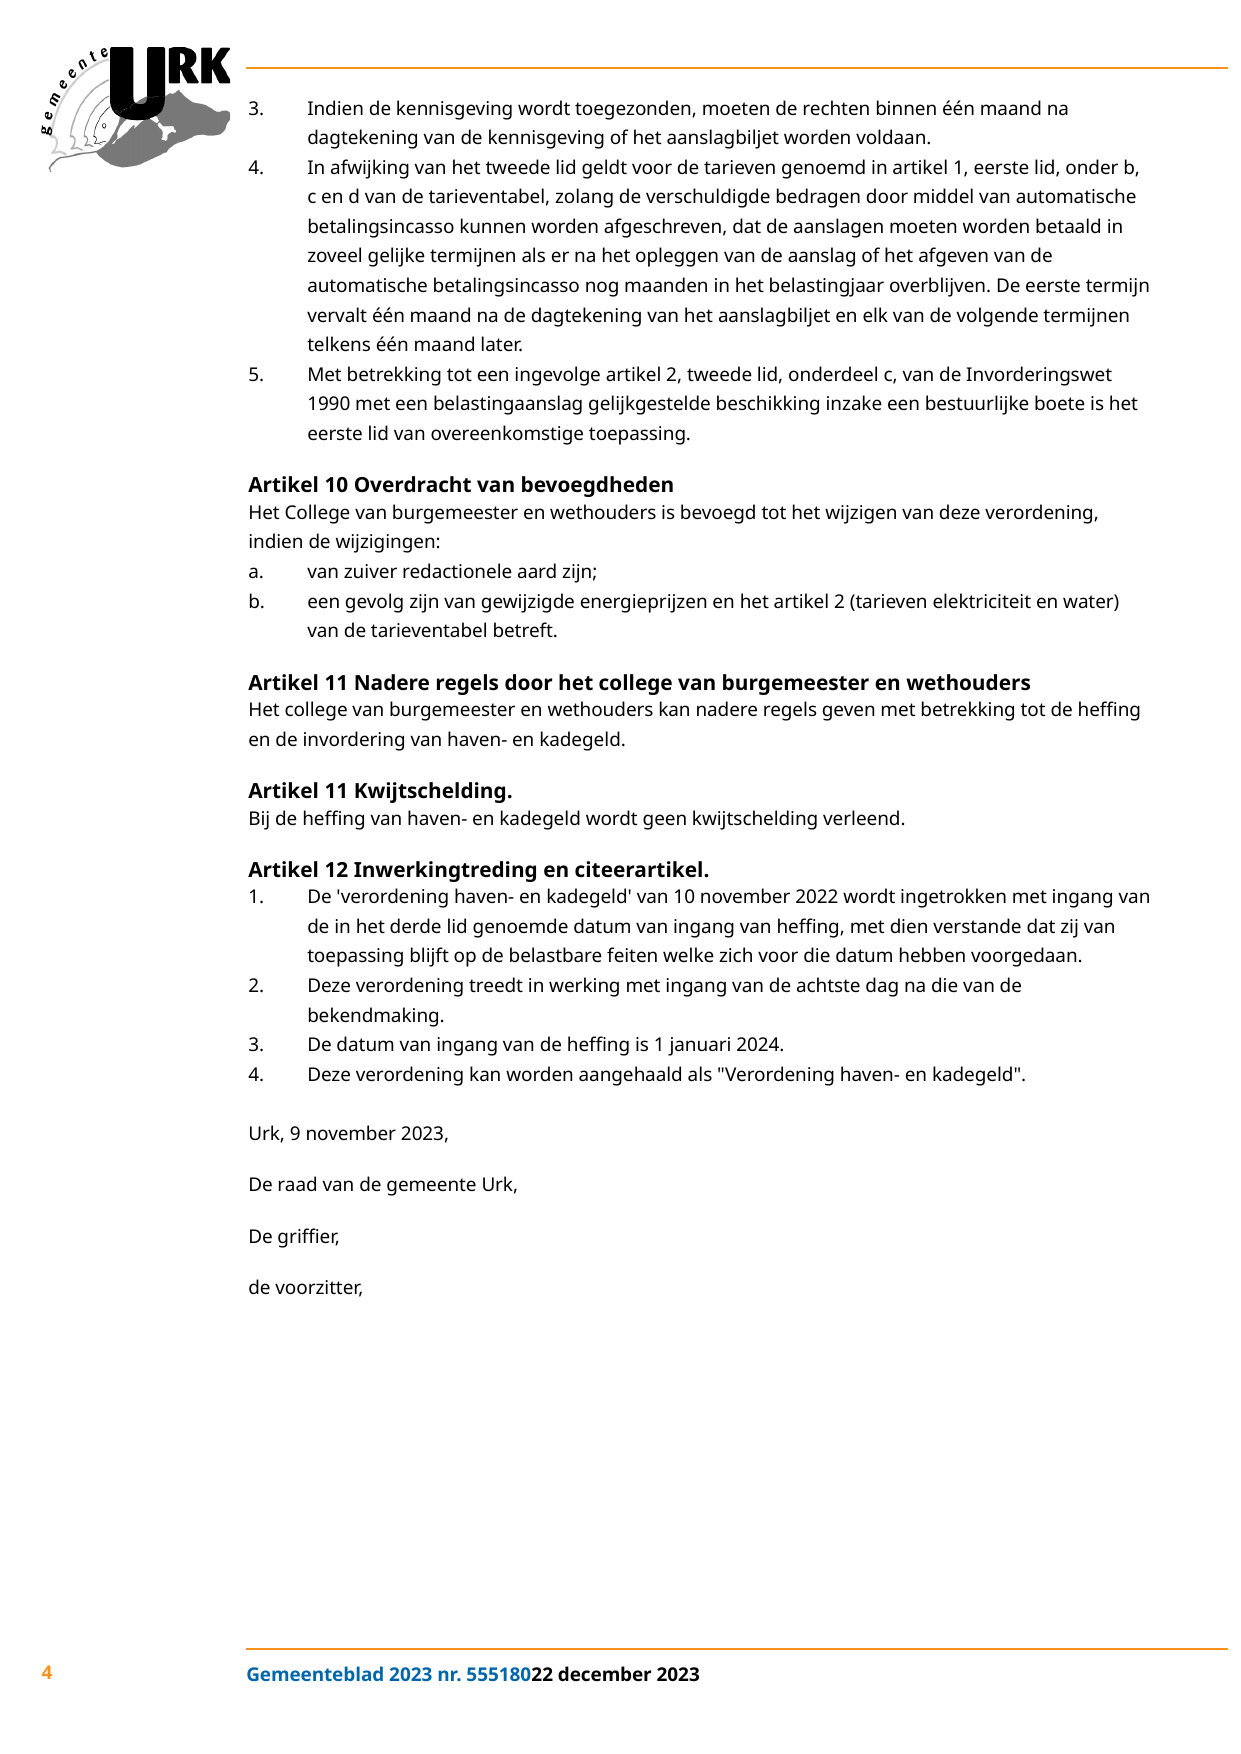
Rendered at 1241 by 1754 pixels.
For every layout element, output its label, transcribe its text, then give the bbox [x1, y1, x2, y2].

text De raad van de gemeente Urk, [248, 1172, 1152, 1197]
list In afwijking van het tweede lid geldt voor de tarieven genoemd in artikel 1, eerste lid, onder b, c en d van de tarieventabel, zolang de verschuldigde bedragen door middel van automatische betalingsincasso kunnen worden afgeschreven, dat de aanslagen moeten worden betaald in zoveel gelijke termijnen als er na het opleggen van de aanslag of het afgeven van de automatische betalingsincasso nog maanden in het belastingjaar overblijven. De eerste termijn vervalt één maand na de dagtekening van het aanslagbiljet en elk van de volgende termijnen telkens één maand later. [248, 154, 1152, 357]
text Artikel 11 Kwijtschelding. [248, 776, 1152, 805]
text Urk, 9 november 2023, [248, 1120, 1152, 1146]
text Het college van burgemeester en wethouders kan nadere regels geven met betrekking tot de heffing en de invordering van haven- en kadegeld. [248, 696, 1152, 752]
list een gevolg zijn van gewijzigde energieprijzen en het artikel 2 (tarieven elektriciteit en water) van de tarieventabel betreft. [248, 588, 1152, 643]
list De 'verordening haven- en kadegeld' van 10 november 2022 wordt ingetrokken met ingang van de in het derde lid genoemde datum van ingang van heffing, met dien verstande dat zij van toepassing blijft op de belastbare feiten welke zich voor die datum hebben voorgedaan. [248, 883, 1152, 968]
text Artikel 10 Overdracht van bevoegdheden [248, 471, 1152, 499]
list De datum van ingang van de heffing is 1 januari 2024. [248, 1031, 1152, 1057]
list Indien de kennisgeving wordt toegezonden, moeten de rechten binnen één maand na dagtekening van de kennisgeving of het aanslagbiljet worden voldaan. [248, 95, 1152, 150]
list van zuiver redactionele aard zijn; [248, 558, 1152, 584]
list Deze verordening treedt in werking met ingang van de achtste dag na die van de bekendmaking. [248, 972, 1152, 1028]
text De griffier, [248, 1223, 1152, 1249]
list Met betrekking tot een ingevolge artikel 2, tweede lid, onderdeel c, van de Invorderingswet 1990 met een belastingaanslag gelijkgestelde beschikking inzake een bestuurlijke boete is het eerste lid van overeenkomstige toepassing. [248, 361, 1152, 446]
text de voorzitter, [248, 1274, 1152, 1300]
text Bij de heffing van haven- en kadegeld wordt geen kwijtschelding verleend. [248, 805, 1152, 830]
text Artikel 12 Inwerkingtreding en citeerartikel. [248, 855, 1152, 883]
text Artikel 11 Nadere regels door het college van burgemeester en wethouders [248, 668, 1152, 696]
list Deze verordening kan worden aangehaald als "Verordening haven- en kadegeld". [248, 1061, 1152, 1087]
picture [41, 47, 231, 172]
text Het College van burgemeester en wethouders is bevoegd tot het wijzigen van deze verordening, indien de wijzigingen: [248, 499, 1152, 554]
